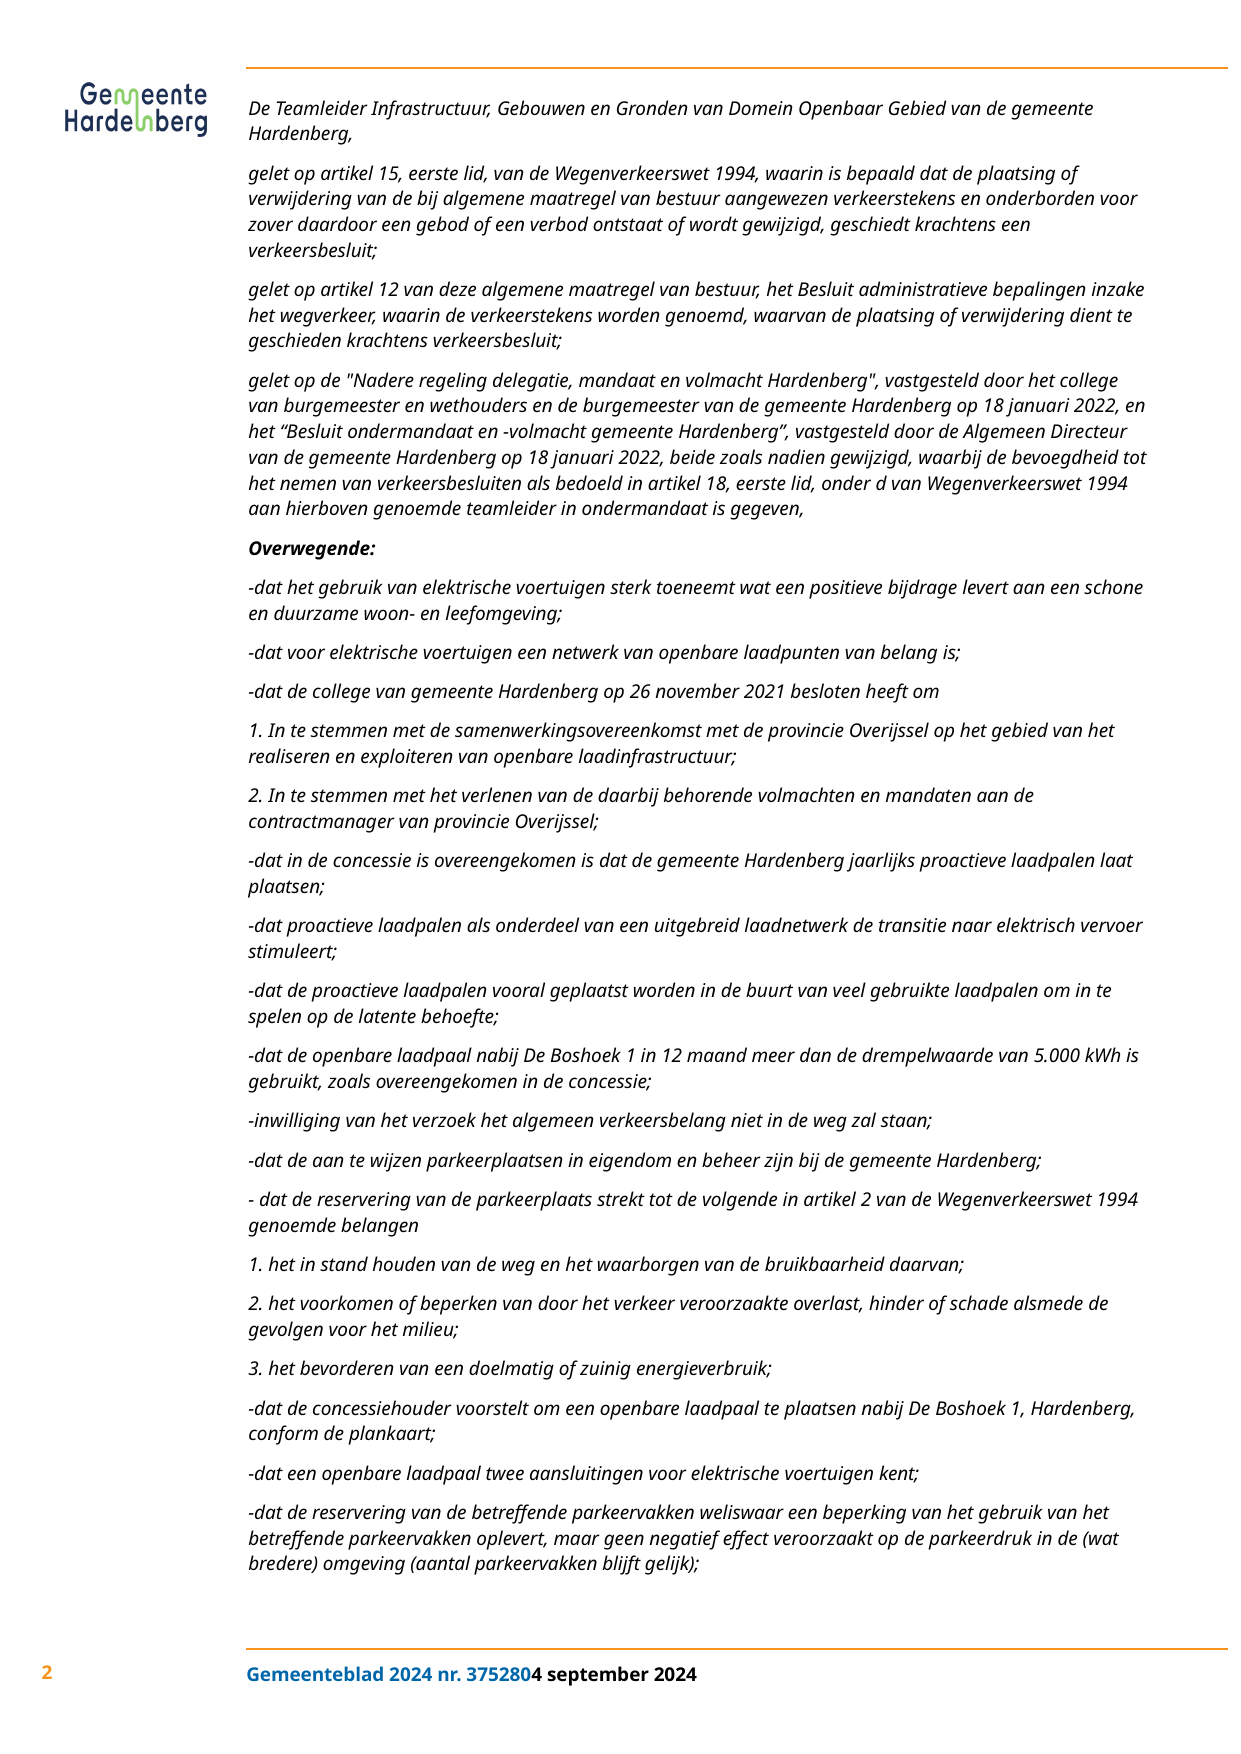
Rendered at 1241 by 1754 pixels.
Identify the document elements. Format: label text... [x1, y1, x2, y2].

text gelet op artikel 12 van deze algemene maatregel van bestuur, het Besluit administratieve bepalingen inzake het wegverkeer, waarin de verkeerstekens worden genoemd, waarvan de plaatsing of verwijdering dient te geschieden krachtens verkeersbesluit; [248, 276, 1152, 353]
text 3. het bevorderen van een doelmatig of zuinig energieverbruik; [248, 1356, 1152, 1381]
text -dat de aan te wijzen parkeerplaatsen in eigendom en beheer zijn bij de gemeente Hardenberg; [248, 1147, 1152, 1173]
text -dat het gebruik van elektrische voertuigen sterk toeneemt wat een positieve bijdrage levert aan een schone en duurzame woon- en leefomgeving; [248, 574, 1152, 626]
text gelet op de "Nadere regeling delegatie, mandaat en volmacht Hardenberg", vastgesteld door het college van burgemeester en wethouders en de burgemeester van de gemeente Hardenberg op 18 januari 2022, en het “Besluit ondermandaat en -volmacht gemeente Hardenberg”, vastgesteld door de Algemeen Directeur van de gemeente Hardenberg op 18 januari 2022, beide zoals nadien gewijzigd, waarbij de bevoegdheid tot het nemen van verkeersbesluiten als bedoeld in artikel 18, eerste lid, onder d van Wegenverkeerswet 1994 aan hierboven genoemde teamleider in ondermandaat is gegeven, [248, 367, 1152, 521]
text -dat voor elektrische voertuigen een netwerk van openbare laadpunten van belang is; [248, 639, 1152, 665]
text 1. het in stand houden van de weg en het waarborgen van de bruikbaarheid daarvan; [248, 1251, 1152, 1277]
text -dat in de concessie is overeengekomen is dat de gemeente Hardenberg jaarlijks proactieve laadpalen laat plaatsen; [248, 848, 1152, 899]
text 2. het voorkomen of beperken van door het verkeer veroorzaakte overlast, hinder of schade alsmede de gevolgen voor het milieu; [248, 1291, 1152, 1342]
text De Teamleider Infrastructuur, Gebouwen en Gronden van Domein Openbaar Gebied van de gemeente Hardenberg, [248, 95, 1152, 146]
text gelet op artikel 15, eerste lid, van de Wegenverkeerswet 1994, waarin is bepaald dat de plaatsing of verwijdering van de bij algemene maatregel van bestuur aangewezen verkeerstekens en onderborden voor zover daardoor een gebod of een verbod ontstaat of wordt gewijzigd, geschiedt krachtens een verkeersbesluit; [248, 160, 1152, 263]
text -dat de concessiehouder voorstelt om een openbare laadpaal te plaatsen nabij De Boshoek 1, Hardenberg, conform de plankaart; [248, 1395, 1152, 1446]
text -dat een openbare laadpaal twee aansluitingen voor elektrische voertuigen kent; [248, 1460, 1152, 1486]
text -dat proactieve laadpalen als onderdeel van een uitgebreid laadnetwerk de transitie naar elektrisch vervoer stimuleert; [248, 913, 1152, 964]
text -dat de reservering van de betreffende parkeervakken weliswaar een beperking van het gebruik van het betreffende parkeervakken oplevert, maar geen negatief effect veroorzaakt op de parkeerdruk in de (wat bredere) omgeving (aantal parkeervakken blijft gelijk); [248, 1499, 1152, 1576]
text 2. In te stemmen met het verlenen van de daarbij behorende volmachten en mandaten aan de contractmanager van provincie Overijssel; [248, 783, 1152, 834]
text Overwegende: [248, 535, 1152, 561]
picture [41, 47, 231, 172]
text 1. In te stemmen met de samenwerkingsovereenkomst met de provincie Overijssel op het gebied van het realiseren en exploiteren van openbare laadinfrastructuur; [248, 718, 1152, 769]
text -dat de openbare laadpaal nabij De Boshoek 1 in 12 maand meer dan de drempelwaarde van 5.000 kWh is gebruikt, zoals overeengekomen in de concessie; [248, 1043, 1152, 1094]
text -dat de college van gemeente Hardenberg op 26 november 2021 besloten heeft om [248, 678, 1152, 704]
text -inwilliging van het verzoek het algemeen verkeersbelang niet in de weg zal staan; [248, 1108, 1152, 1133]
text -dat de proactieve laadpalen vooral geplaatst worden in de buurt van veel gebruikte laadpalen om in te spelen op de latente behoefte; [248, 978, 1152, 1029]
text - dat de reservering van de parkeerplaats strekt tot de volgende in artikel 2 van de Wegenverkeerswet 1994 genoemde belangen [248, 1186, 1152, 1238]
